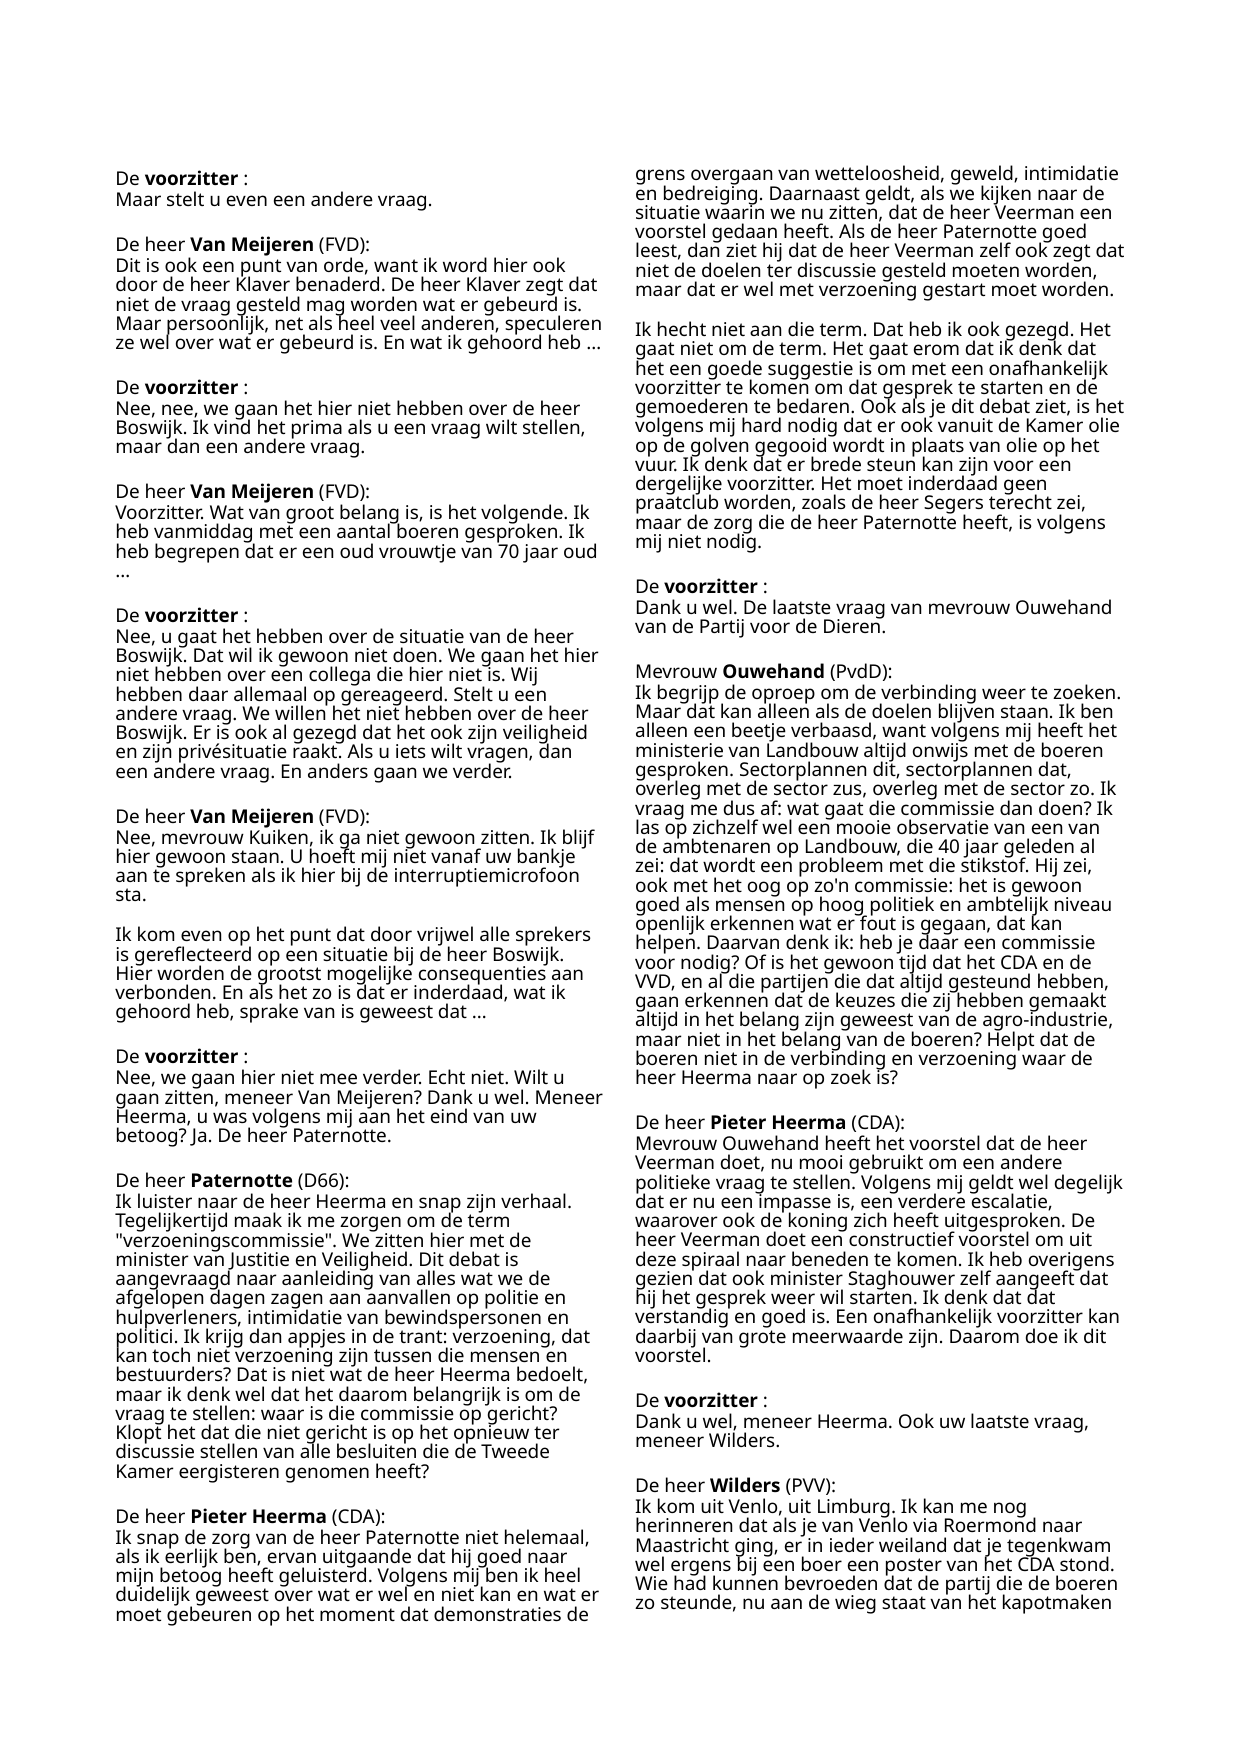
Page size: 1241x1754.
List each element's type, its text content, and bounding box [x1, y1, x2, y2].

text Nee, nee, we gaan het hier niet hebben over de heer Boswijk. Ik vind het prima als u een vraag wilt stellen, maar dan een andere vraag. [115, 400, 605, 458]
text De voorzitter : [115, 374, 605, 400]
text De heer Van Meijeren (FVD): [115, 231, 605, 257]
text grens overgaan van wetteloosheid, geweld, intimidatie en bedreiging. Daarnaast geldt, als we kijken naar de situatie waarin we nu zitten, dat de heer Veerman een voorstel gedaan heeft. Als de heer Paternotte goed leest, dan ziet hij dat de heer Veerman zelf ook zegt dat niet de doelen ter discussie gesteld moeten worden, maar dat er wel met verzoening gestart moet worden. [635, 165, 1125, 300]
text De voorzitter : [635, 573, 1125, 599]
text Ik snap de zorg van de heer Paternotte niet helemaal, als ik eerlijk ben, ervan uitgaande dat hij goed naar mijn betoog heeft geluisterd. Volgens mij ben ik heel duidelijk geweest over wat er wel en niet kan en wat er moet gebeuren op het moment dat demonstraties de [115, 1529, 605, 1625]
text Ik kom even op het punt dat door vrijwel alle sprekers is gereflecteerd op een situatie bij de heer Boswijk. Hier worden de grootst mogelijke consequenties aan verbonden. En als het zo is dat er inderdaad, wat ik gehoord heb, sprake van is geweest dat … [115, 926, 605, 1023]
text Nee, we gaan hier niet mee verder. Echt niet. Wilt u gaan zitten, meneer Van Meijeren? Dank u wel. Meneer Heerma, u was volgens mij aan het eind van uw betoog? Ja. De heer Paternotte. [115, 1069, 605, 1146]
text De heer Pieter Heerma (CDA): [635, 1109, 1125, 1135]
text Nee, mevrouw Kuiken, ik ga niet gewoon zitten. Ik blijf hier gewoon staan. U hoeft mij niet vanaf uw bankje aan te spreken als ik hier bij de interruptiemicrofoon sta. [115, 829, 605, 906]
text Dank u wel. De laatste vraag van mevrouw Ouwehand van de Partij voor de Dieren. [635, 599, 1125, 637]
text Ik begrijp de oproep om de verbinding weer te zoeken. Maar dat kan alleen als de doelen blijven staan. Ik ben alleen een beetje verbaasd, want volgens mij heeft het ministerie van Landbouw altijd onwijs met de boeren gesproken. Sectorplannen dit, sectorplannen dat, overleg met de sector zus, overleg met de sector zo. Ik vraag me dus af: wat gaat die commissie dan doen? Ik las op zichzelf wel een mooie observatie van een van de ambtenaren op Landbouw, die 40 jaar geleden al zei: dat wordt een probleem met die stikstof. Hij zei, ook met het oog op zo'n commissie: het is gewoon goed als mensen op hoog politiek en ambtelijk niveau openlijk erkennen wat er fout is gegaan, dat kan helpen. Daarvan denk ik: heb je daar een commissie voor nodig? Of is het gewoon tijd dat het CDA en de VVD, en al die partijen die dat altijd gesteund hebben, gaan erkennen dat de keuzes die zij hebben gemaakt altijd in het belang zijn geweest van de agro-industrie, maar niet in het belang van de boeren? Helpt dat de boeren niet in de verbinding en verzoening waar de heer Heerma naar op zoek is? [635, 684, 1125, 1088]
text Voorzitter. Wat van groot belang is, is het volgende. Ik heb vanmiddag met een aantal boeren gesproken. Ik heb begrepen dat er een oud vrouwtje van 70 jaar oud … [115, 504, 605, 581]
text De heer Van Meijeren (FVD): [115, 803, 605, 829]
text De voorzitter : [115, 1044, 605, 1069]
text Nee, u gaat het hebben over de situatie van de heer Boswijk. Dat wil ik gewoon niet doen. We gaan het hier niet hebben over een collega die hier niet is. Wij hebben daar allemaal op gereageerd. Stelt u een andere vraag. We willen het niet hebben over de heer Boswijk. Er is ook al gezegd dat het ook zijn veiligheid en zijn privésituatie raakt. Als u iets wilt vragen, dan een andere vraag. En anders gaan we verder. [115, 628, 605, 782]
text De heer Pieter Heerma (CDA): [115, 1503, 605, 1529]
text Mevrouw Ouwehand heeft het voorstel dat de heer Veerman doet, nu mooi gebruikt om een andere politieke vraag te stellen. Volgens mij geldt wel degelijk dat er nu een impasse is, een verdere escalatie, waarover ook de koning zich heeft uitgesproken. De heer Veerman doet een constructief voorstel om uit deze spiraal naar beneden te komen. Ik heb overigens gezien dat ook minister Staghouwer zelf aangeeft dat hij het gesprek weer wil starten. Ik denk dat dat verstandig en goed is. Een onafhankelijk voorzitter kan daarbij van grote meerwaarde zijn. Daarom doe ik dit voorstel. [635, 1135, 1125, 1366]
text Maar stelt u even een andere vraag. [115, 191, 605, 210]
text Ik kom uit Venlo, uit Limburg. Ik kan me nog herinneren dat als je van Venlo via Roermond naar Maastricht ging, er in ieder weiland dat je tegenkwam wel ergens bij een boer een poster van het CDA stond. Wie had kunnen bevroeden dat de partij die de boeren zo steunde, nu aan de wieg staat van het kapotmaken [635, 1498, 1125, 1614]
text De heer Van Meijeren (FVD): [115, 478, 605, 504]
text Dit is ook een punt van orde, want ik word hier ook door de heer Klaver benaderd. De heer Klaver zegt dat niet de vraag gesteld mag worden wat er gebeurd is. Maar persoonlijk, net als heel veel anderen, speculeren ze wel over wat er gebeurd is. En wat ik gehoord heb … [115, 257, 605, 353]
text De voorzitter : [115, 165, 605, 191]
text De heer Wilders (PVV): [635, 1472, 1125, 1498]
text Ik hecht niet aan die term. Dat heb ik ook gezegd. Het gaat niet om de term. Het gaat erom dat ik denk dat het een goede suggestie is om met een onafhankelijk voorzitter te komen om dat gesprek te starten en de gemoederen te bedaren. Ook als je dit debat ziet, is het volgens mij hard nodig dat er ook vanuit de Kamer olie op de golven gegooid wordt in plaats van olie op het vuur. Ik denk dat er brede steun kan zijn voor een dergelijke voorzitter. Het moet inderdaad geen praatclub worden, zoals de heer Segers terecht zei, maar de zorg die de heer Paternotte heeft, is volgens mij niet nodig. [635, 321, 1125, 552]
text De voorzitter : [635, 1387, 1125, 1413]
text Dank u wel, meneer Heerma. Ook uw laatste vraag, meneer Wilders. [635, 1413, 1125, 1451]
text Ik luister naar de heer Heerma en snap zijn verhaal. Tegelijkertijd maak ik me zorgen om de term "verzoeningscommissie". We zitten hier met de minister van Justitie en Veiligheid. Dit debat is aangevraagd naar aanleiding van alles wat we de afgelopen dagen zagen aan aanvallen op politie en hulpverleners, intimidatie van bewindspersonen en politici. Ik krijg dan appjes in de trant: verzoening, dat kan toch niet verzoening zijn tussen die mensen en bestuurders? Dat is niet wat de heer Heerma bedoelt, maar ik denk wel dat het daarom belangrijk is om de vraag te stellen: waar is die commissie op gericht? Klopt het dat die niet gericht is op het opnieuw ter discussie stellen van alle besluiten die de Tweede Kamer eergisteren genomen heeft? [115, 1193, 605, 1482]
text De voorzitter : [115, 602, 605, 628]
text De heer Paternotte (D66): [115, 1167, 605, 1193]
text Mevrouw Ouwehand (PvdD): [635, 658, 1125, 684]
